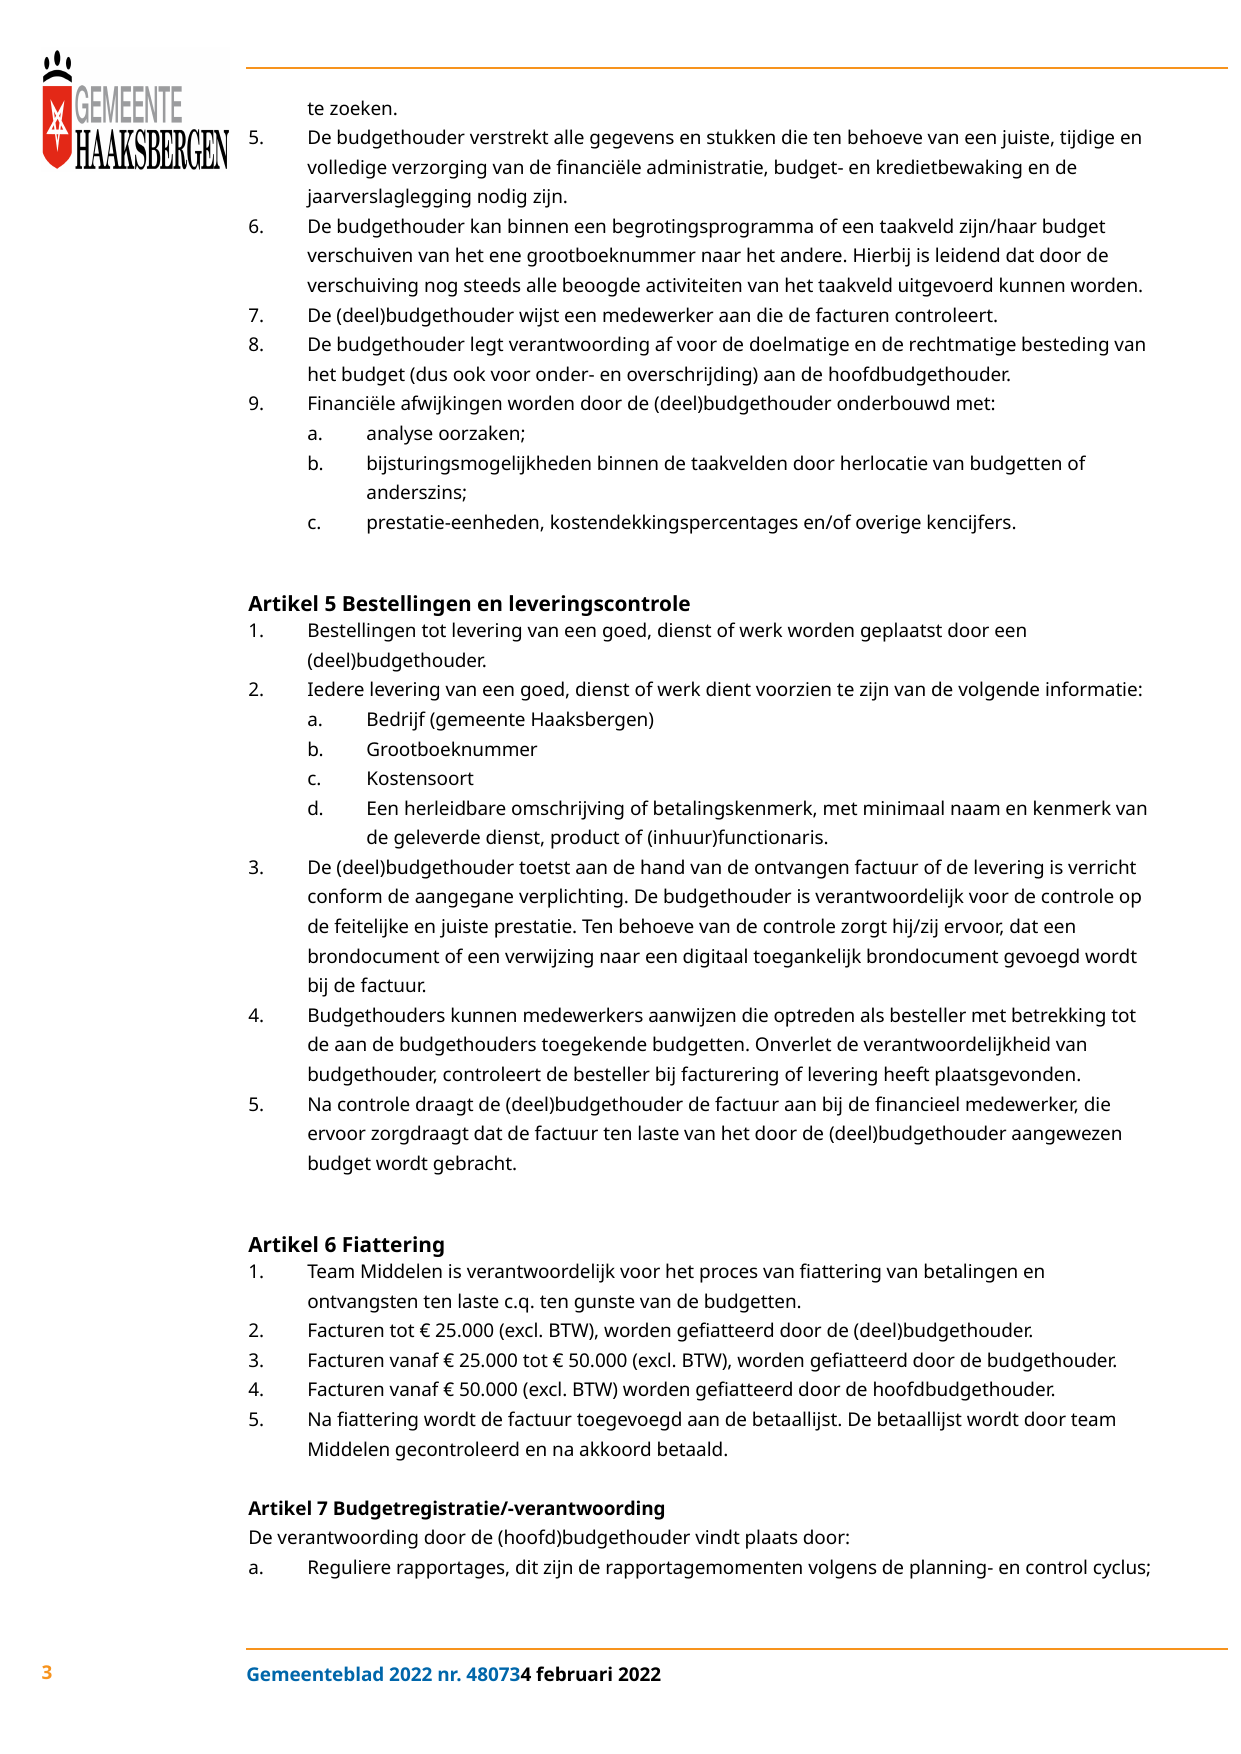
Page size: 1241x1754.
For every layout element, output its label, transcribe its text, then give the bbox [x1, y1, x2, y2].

picture [41, 47, 231, 172]
list Grootboeknummer [307, 736, 1152, 761]
list prestatie-eenheden, kostendekkingspercentages en/of overige kencijfers. [307, 509, 1152, 535]
list bijsturingsmogelijkheden binnen de taakvelden door herlocatie van budgetten of anderszins; [307, 450, 1152, 505]
list De (deel)budgethouder toetst aan de hand van de ontvangen factuur of de levering is verricht conform de aangegane verplichting. De budgethouder is verantwoordelijk voor de controle op de feitelijke en juiste prestatie. Ten behoeve van de controle zorgt hij/zij ervoor, dat een brondocument of een verwijzing naar een digitaal toegankelijk brondocument gevoegd wordt bij de factuur. [248, 854, 1152, 998]
list Na controle draagt de (deel)budgethouder de factuur aan bij de financieel medewerker, die ervoor zorgdraagt dat de factuur ten laste van het door de (deel)budgethouder aangewezen budget wordt gebracht. [248, 1091, 1152, 1176]
list te zoeken. [248, 95, 1152, 121]
list Na fiattering wordt de factuur toegevoegd aan de betaallijst. De betaallijst wordt door team Middelen gecontroleerd en na akkoord betaald. [248, 1406, 1152, 1462]
list analyse oorzaken; [307, 420, 1152, 446]
list De (deel)budgethouder wijst een medewerker aan die de facturen controleert. [248, 302, 1152, 328]
list De budgethouder legt verantwoording af voor de doelmatige en de rechtmatige besteding van het budget (dus ook voor onder- en overschrijding) aan de hoofdbudgethouder. [248, 331, 1152, 387]
text Artikel 6 Fiattering [248, 1230, 1152, 1258]
text Artikel 5 Bestellingen en leveringscontrole [248, 589, 1152, 617]
list Budgethouders kunnen medewerkers aanwijzen die optreden als besteller met betrekking tot de aan de budgethouders toegekende budgetten. Onverlet de verantwoordelijkheid van budgethouder, controleert de besteller bij facturering of levering heeft plaatsgevonden. [248, 1002, 1152, 1087]
text De verantwoording door de (hoofd)budgethouder vindt plaats door: [248, 1524, 1152, 1550]
list Team Middelen is verantwoordelijk voor het proces van fiattering van betalingen en ontvangsten ten laste c.q. ten gunste van de budgetten. [248, 1258, 1152, 1314]
list Facturen vanaf € 50.000 (excl. BTW) worden gefiatteerd door de hoofdbudgethouder. [248, 1377, 1152, 1402]
list Een herleidbare omschrijving of betalingskenmerk, met minimaal naam en kenmerk van de geleverde dienst, product of (inhuur)functionaris. [307, 795, 1152, 850]
list Financiële afwijkingen worden door de (deel)budgethouder onderbouwd met: [248, 391, 1152, 416]
list Facturen vanaf € 25.000 tot € 50.000 (excl. BTW), worden gefiatteerd door de budgethouder. [248, 1347, 1152, 1373]
text Artikel 7 Budgetregistratie/-verantwoording [248, 1495, 1152, 1521]
list Bedrijf (gemeente Haaksbergen) [307, 706, 1152, 732]
list Bestellingen tot levering van een goed, dienst of werk worden geplaatst door een (deel)budgethouder. [248, 617, 1152, 673]
list Reguliere rapportages, dit zijn de rapportagemomenten volgens de planning- en control cyclus; [248, 1554, 1152, 1580]
list Iedere levering van een goed, dienst of werk dient voorzien te zijn van de volgende informatie: [248, 677, 1152, 702]
list Kostensoort [307, 765, 1152, 791]
list De budgethouder kan binnen een begrotingsprogramma of een taakveld zijn/haar budget verschuiven van het ene grootboeknummer naar het andere. Hierbij is leidend dat door de verschuiving nog steeds alle beoogde activiteiten van het taakveld uitgevoerd kunnen worden. [248, 213, 1152, 298]
list De budgethouder verstrekt alle gegevens en stukken die ten behoeve van een juiste, tijdige en volledige verzorging van de financiële administratie, budget- en kredietbewaking en de jaarverslaglegging nodig zijn. [248, 124, 1152, 209]
list Facturen tot € 25.000 (excl. BTW), worden gefiatteerd door de (deel)budgethouder. [248, 1317, 1152, 1343]
